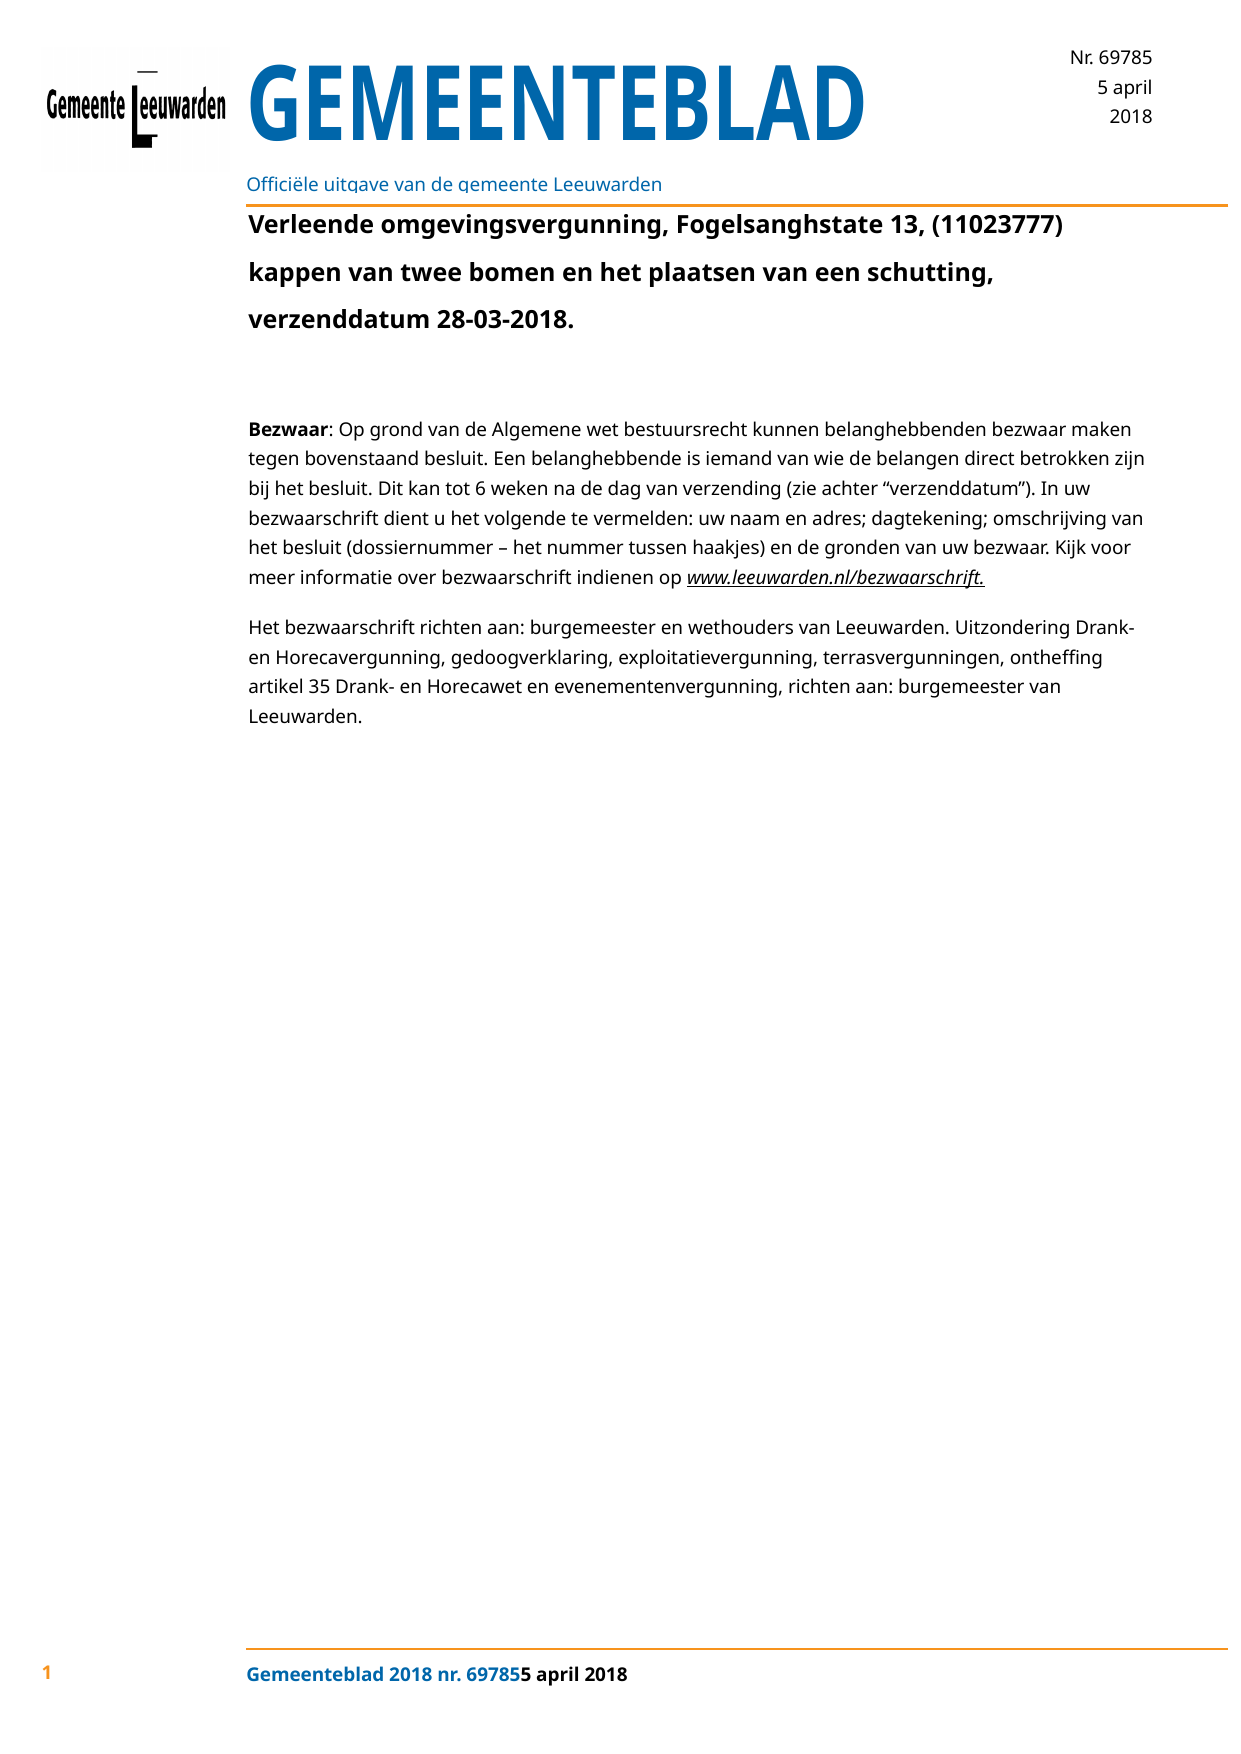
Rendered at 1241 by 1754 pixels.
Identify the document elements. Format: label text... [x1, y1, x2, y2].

picture [41, 47, 231, 172]
text Verleende omgevingsvergunning, Fogelsanghstate 13, (11023777) kappen van twee bomen en het plaatsen van een schutting, verzenddatum 28-03-2018. [248, 207, 1152, 336]
text Bezwaar: Op grond van de Algemene wet bestuursrecht kunnen belanghebbenden bezwaar maken tegen bovenstaand besluit. Een belanghebbende is iemand van wie de belangen direct betrokken zijn bij het besluit. Dit kan tot 6 weken na de dag van verzending (zie achter “verzenddatum”). In uw bezwaarschrift dient u het volgende te vermelden: uw naam en adres; dagtekening; omschrijving van het besluit (dossiernummer – het nummer tussen haakjes) en de gronden van uw bezwaar. Kijk voor meer informatie over bezwaarschrift indienen op www.leeuwarden.nl/bezwaarschrift. [248, 416, 1152, 589]
text Het bezwaarschrift richten aan: burgemeester en wethouders van Leeuwarden. Uitzondering Drank- en Horecavergunning, gedoogverklaring, exploitatievergunning, terrasvergunningen, ontheffing artikel 35 Drank- en Horecawet en evenementenvergunning, richten aan: burgemeester van Leeuwarden. [248, 614, 1152, 729]
